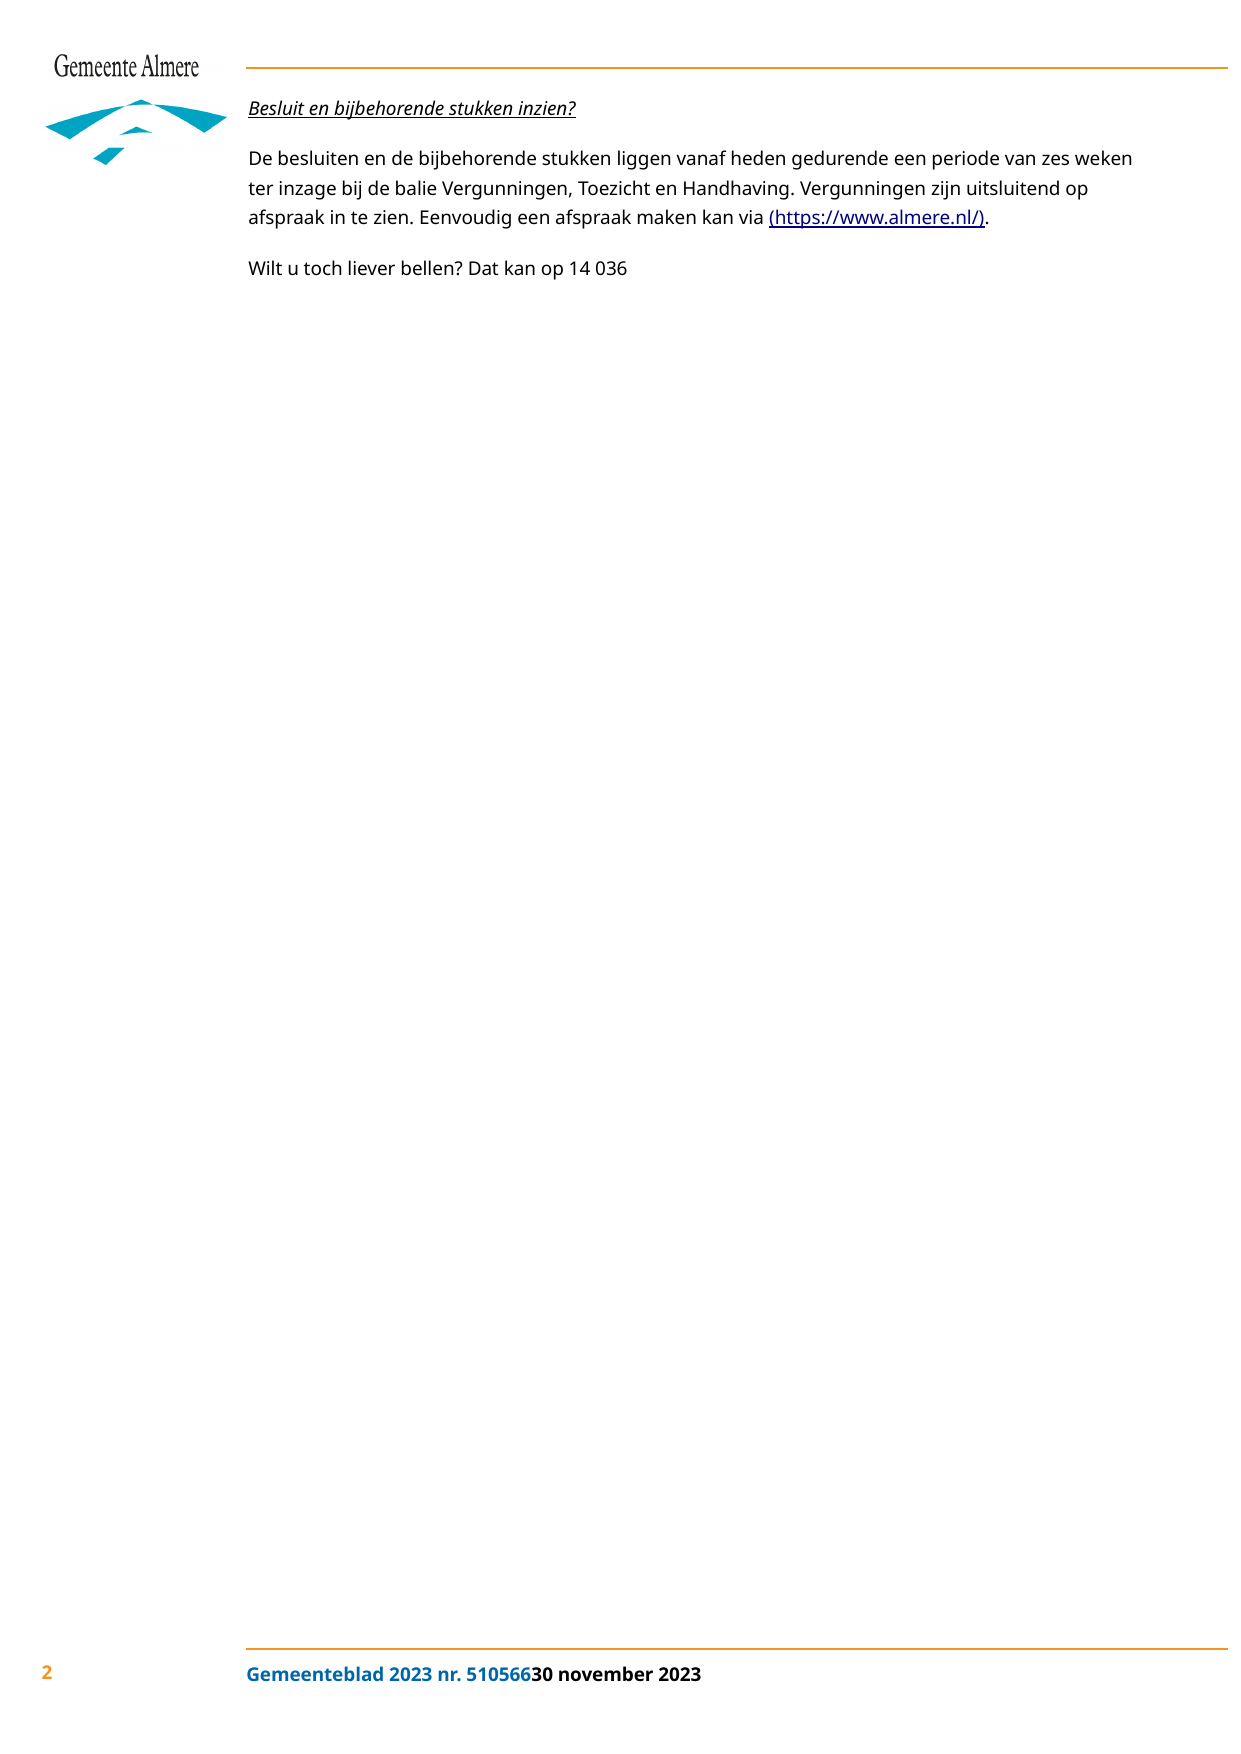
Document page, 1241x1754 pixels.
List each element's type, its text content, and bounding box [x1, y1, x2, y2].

text De besluiten en de bijbehorende stukken liggen vanaf heden gedurende een periode van zes weken ter inzage bij de balie Vergunningen, Toezicht en Handhaving. Vergunningen zijn uitsluitend op afspraak in te zien. Eenvoudig een afspraak maken kan via (https://www.almere.nl/). [248, 145, 1152, 230]
picture [41, 47, 231, 172]
text Besluit en bijbehorende stukken inzien? [248, 95, 1152, 121]
text Wilt u toch liever bellen? Dat kan op 14 036 [248, 255, 1152, 281]
